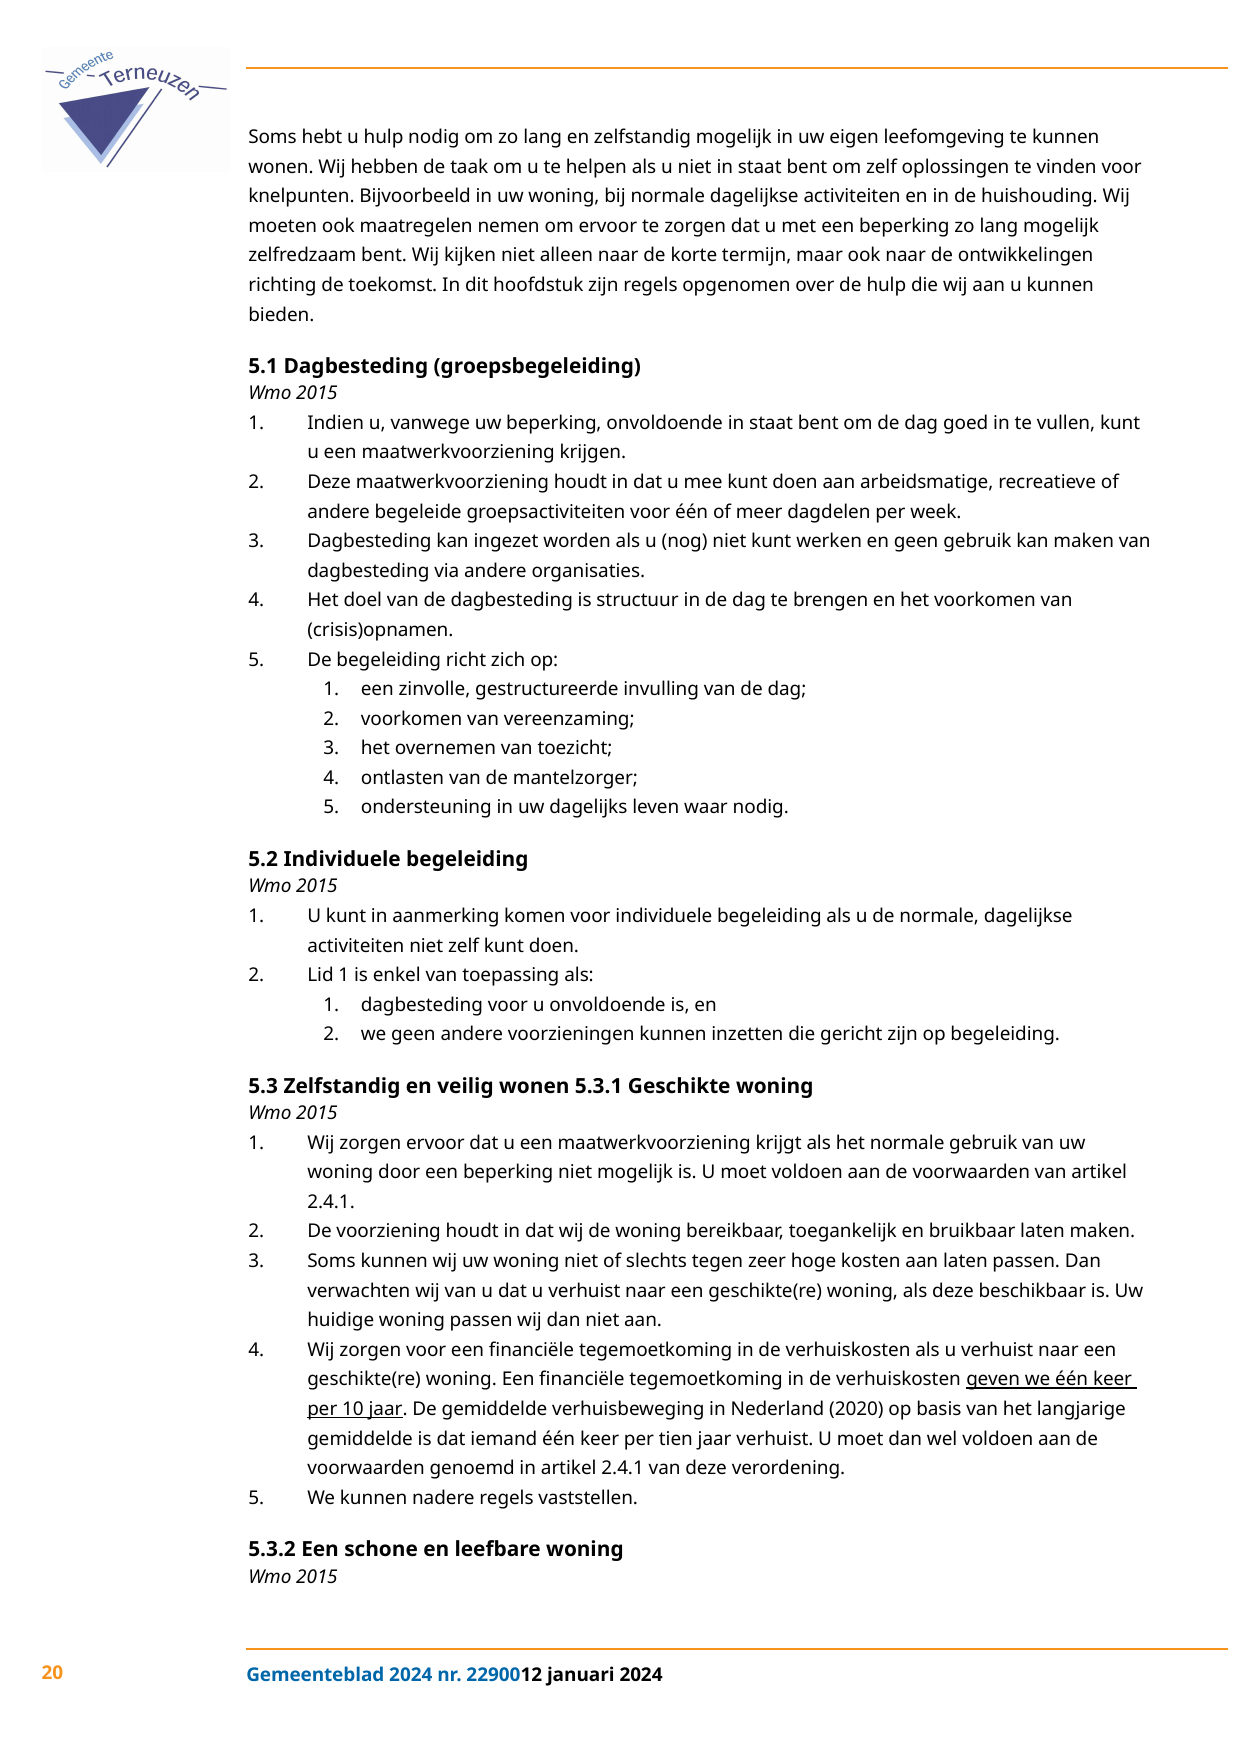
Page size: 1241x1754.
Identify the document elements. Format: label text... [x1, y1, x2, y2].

list Dagbesteding kan ingezet worden als u (nog) niet kunt werken en geen gebruik kan maken van dagbesteding via andere organisaties. [248, 527, 1152, 583]
text Wmo 2015 [248, 873, 1152, 898]
list we geen andere voorzieningen kunnen inzetten die gericht zijn op begeleiding. [323, 1021, 1152, 1046]
text 5.2 Individuele begeleiding [248, 844, 1152, 873]
text 5.1 Dagbesteding (groepsbegeleiding) [248, 351, 1152, 379]
text 5.3.2 Een schone en leefbare woning [248, 1534, 1152, 1563]
picture [41, 47, 231, 172]
list Wij zorgen voor een financiële tegemoetkoming in de verhuiskosten als u verhuist naar een geschikte(re) woning. Een financiële tegemoetkoming in de verhuiskosten geven we één keer per 10 jaar. De gemiddelde verhuisbeweging in Nederland (2020) op basis van het langjarige gemiddelde is dat iemand één keer per tien jaar verhuist. U moet dan wel voldoen aan de voorwaarden genoemd in artikel 2.4.1 van deze verordening. [248, 1336, 1152, 1480]
text Wmo 2015 [248, 1563, 1152, 1588]
list We kunnen nadere regels vaststellen. [248, 1484, 1152, 1510]
list Deze maatwerkvoorziening houdt in dat u mee kunt doen aan arbeidsmatige, recreatieve of andere begeleide groepsactiviteiten voor één of meer dagdelen per week. [248, 468, 1152, 524]
list dagbesteding voor u onvoldoende is, en [323, 991, 1152, 1017]
list een zinvolle, gestructureerde invulling van de dag; [323, 675, 1152, 701]
list De begeleiding richt zich op: [248, 646, 1152, 672]
list Lid 1 is enkel van toepassing als: [248, 961, 1152, 987]
list het overnemen van toezicht; [323, 734, 1152, 760]
text 5.3 Zelfstandig en veilig wonen 5.3.1 Geschikte woning [248, 1071, 1152, 1099]
list voorkomen van vereenzaming; [323, 705, 1152, 731]
list U kunt in aanmerking komen voor individuele begeleiding als u de normale, dagelijkse activiteiten niet zelf kunt doen. [248, 902, 1152, 957]
list Soms kunnen wij uw woning niet of slechts tegen zeer hoge kosten aan laten passen. Dan verwachten wij van u dat u verhuist naar een geschikte(re) woning, als deze beschikbaar is. Uw huidige woning passen wij dan niet aan. [248, 1247, 1152, 1332]
list Wij zorgen ervoor dat u een maatwerkvoorziening krijgt als het normale gebruik van uw woning door een beperking niet mogelijk is. U moet voldoen aan de voorwaarden van artikel 2.4.1. [248, 1129, 1152, 1214]
list ondersteuning in uw dagelijks leven waar nodig. [323, 794, 1152, 819]
list De voorziening houdt in dat wij de woning bereikbaar, toegankelijk en bruikbaar laten maken. [248, 1218, 1152, 1243]
list Het doel van de dagbesteding is structuur in de dag te brengen en het voorkomen van (crisis)opnamen. [248, 587, 1152, 642]
list ontlasten van de mantelzorger; [323, 764, 1152, 790]
text Soms hebt u hulp nodig om zo lang en zelfstandig mogelijk in uw eigen leefomgeving te kunnen wonen. Wij hebben de taak om u te helpen als u niet in staat bent om zelf oplossingen te vinden voor knelpunten. Bijvoorbeeld in uw woning, bij normale dagelijkse activiteiten en in de huishouding. Wij moeten ook maatregelen nemen om ervoor te zorgen dat u met een beperking zo lang mogelijk zelfredzaam bent. Wij kijken niet alleen naar de korte termijn, maar ook naar de ontwikkelingen richting de toekomst. In dit hoofdstuk zijn regels opgenomen over de hulp die wij aan u kunnen bieden. [248, 123, 1152, 326]
list Indien u, vanwege uw beperking, onvoldoende in staat bent om de dag goed in te vullen, kunt u een maatwerkvoorziening krijgen. [248, 409, 1152, 464]
text Wmo 2015 [248, 1099, 1152, 1125]
text Wmo 2015 [248, 379, 1152, 405]
